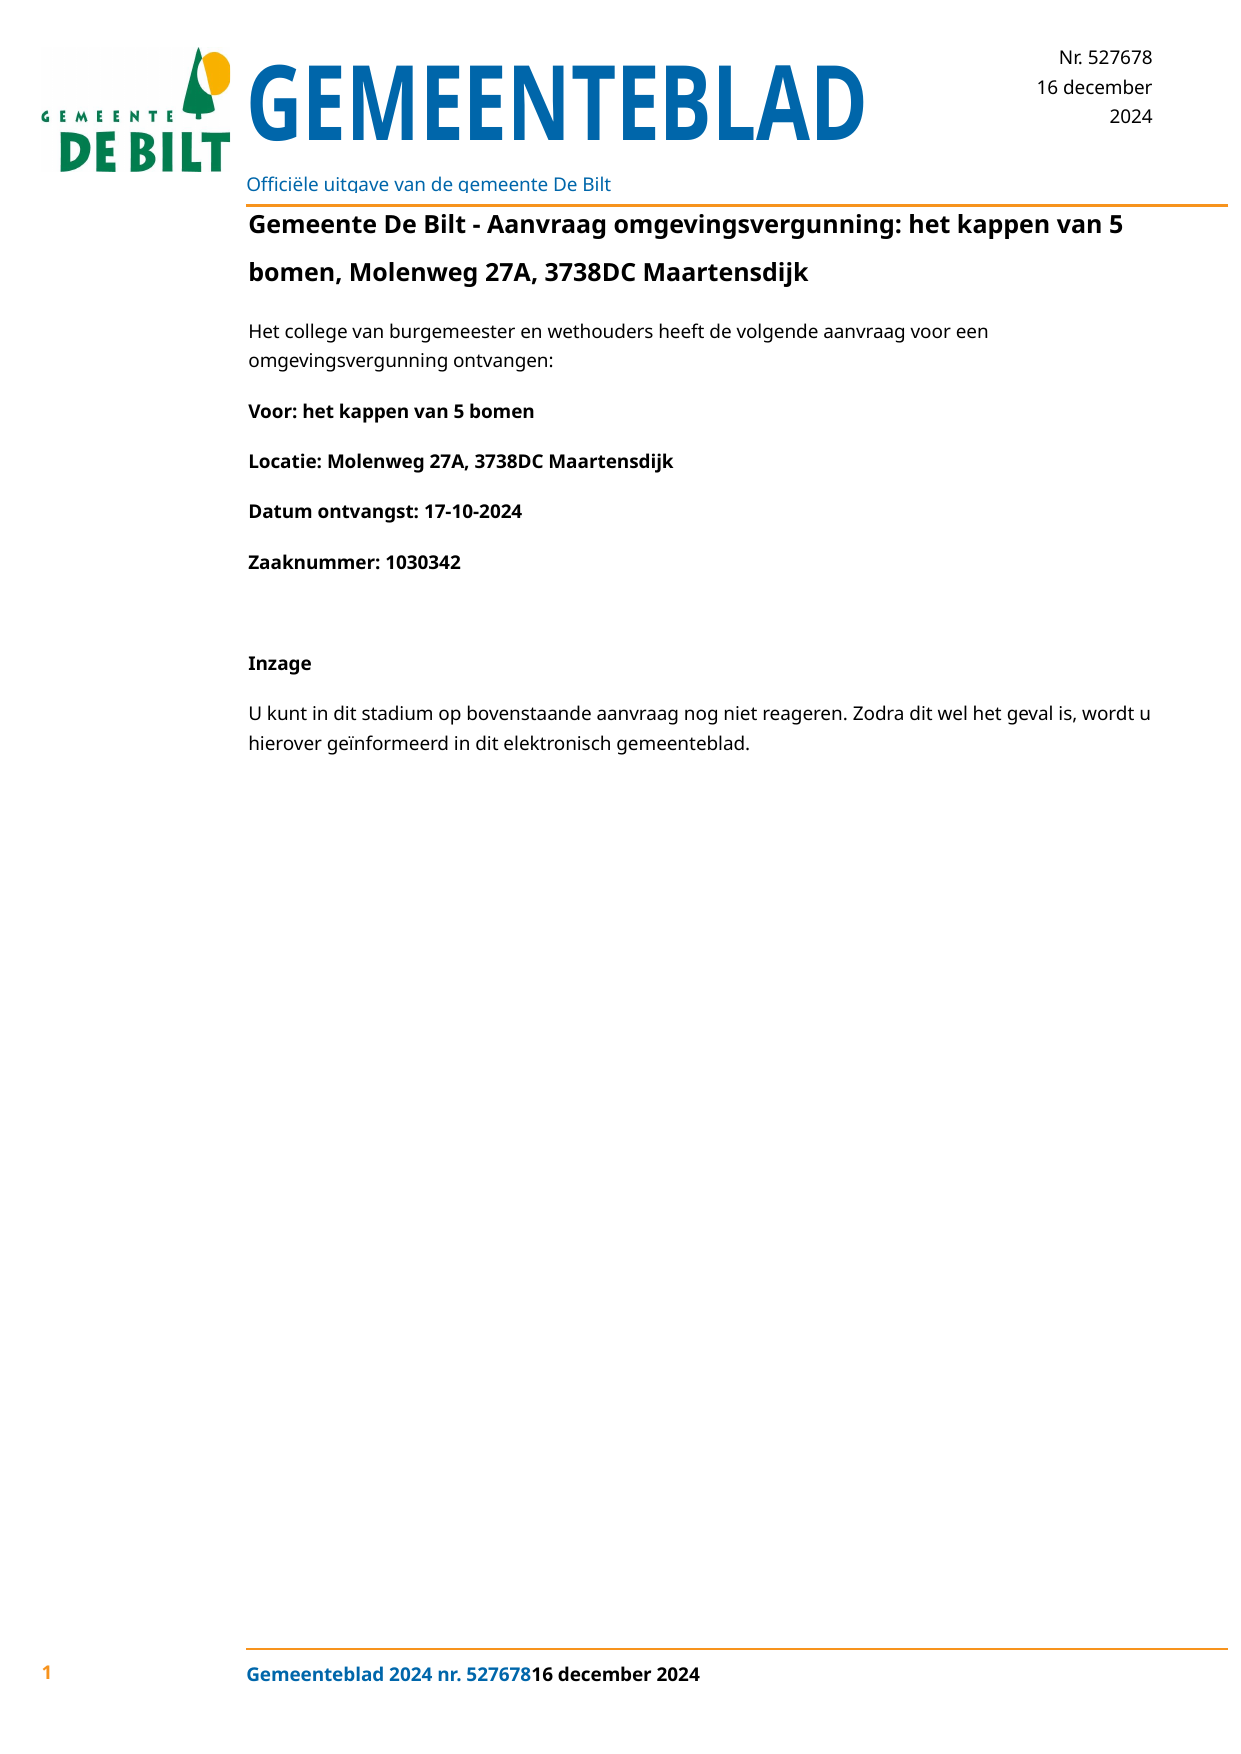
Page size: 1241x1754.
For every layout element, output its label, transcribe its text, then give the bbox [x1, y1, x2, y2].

text U kunt in dit stadium op bovenstaande aanvraag nog niet reageren. Zodra dit wel het geval is, wordt u hierover geïnformeerd in dit elektronisch gemeenteblad. [248, 700, 1152, 756]
text Het college van burgemeester en wethouders heeft de volgende aanvraag voor een omgevingsvergunning ontvangen: [248, 318, 1152, 373]
text Inzage [248, 650, 1152, 676]
text Zaaknummer: 1030342 [248, 549, 1152, 575]
text Datum ontvangst: 17-10-2024 [248, 499, 1152, 524]
picture [41, 47, 231, 172]
text Voor: het kappen van 5 bomen [248, 398, 1152, 424]
text Gemeente De Bilt - Aanvraag omgevingsvergunning: het kappen van 5 bomen, Molenweg 27A, 3738DC Maartensdijk [248, 207, 1152, 288]
text Locatie: Molenweg 27A, 3738DC Maartensdijk [248, 448, 1152, 474]
